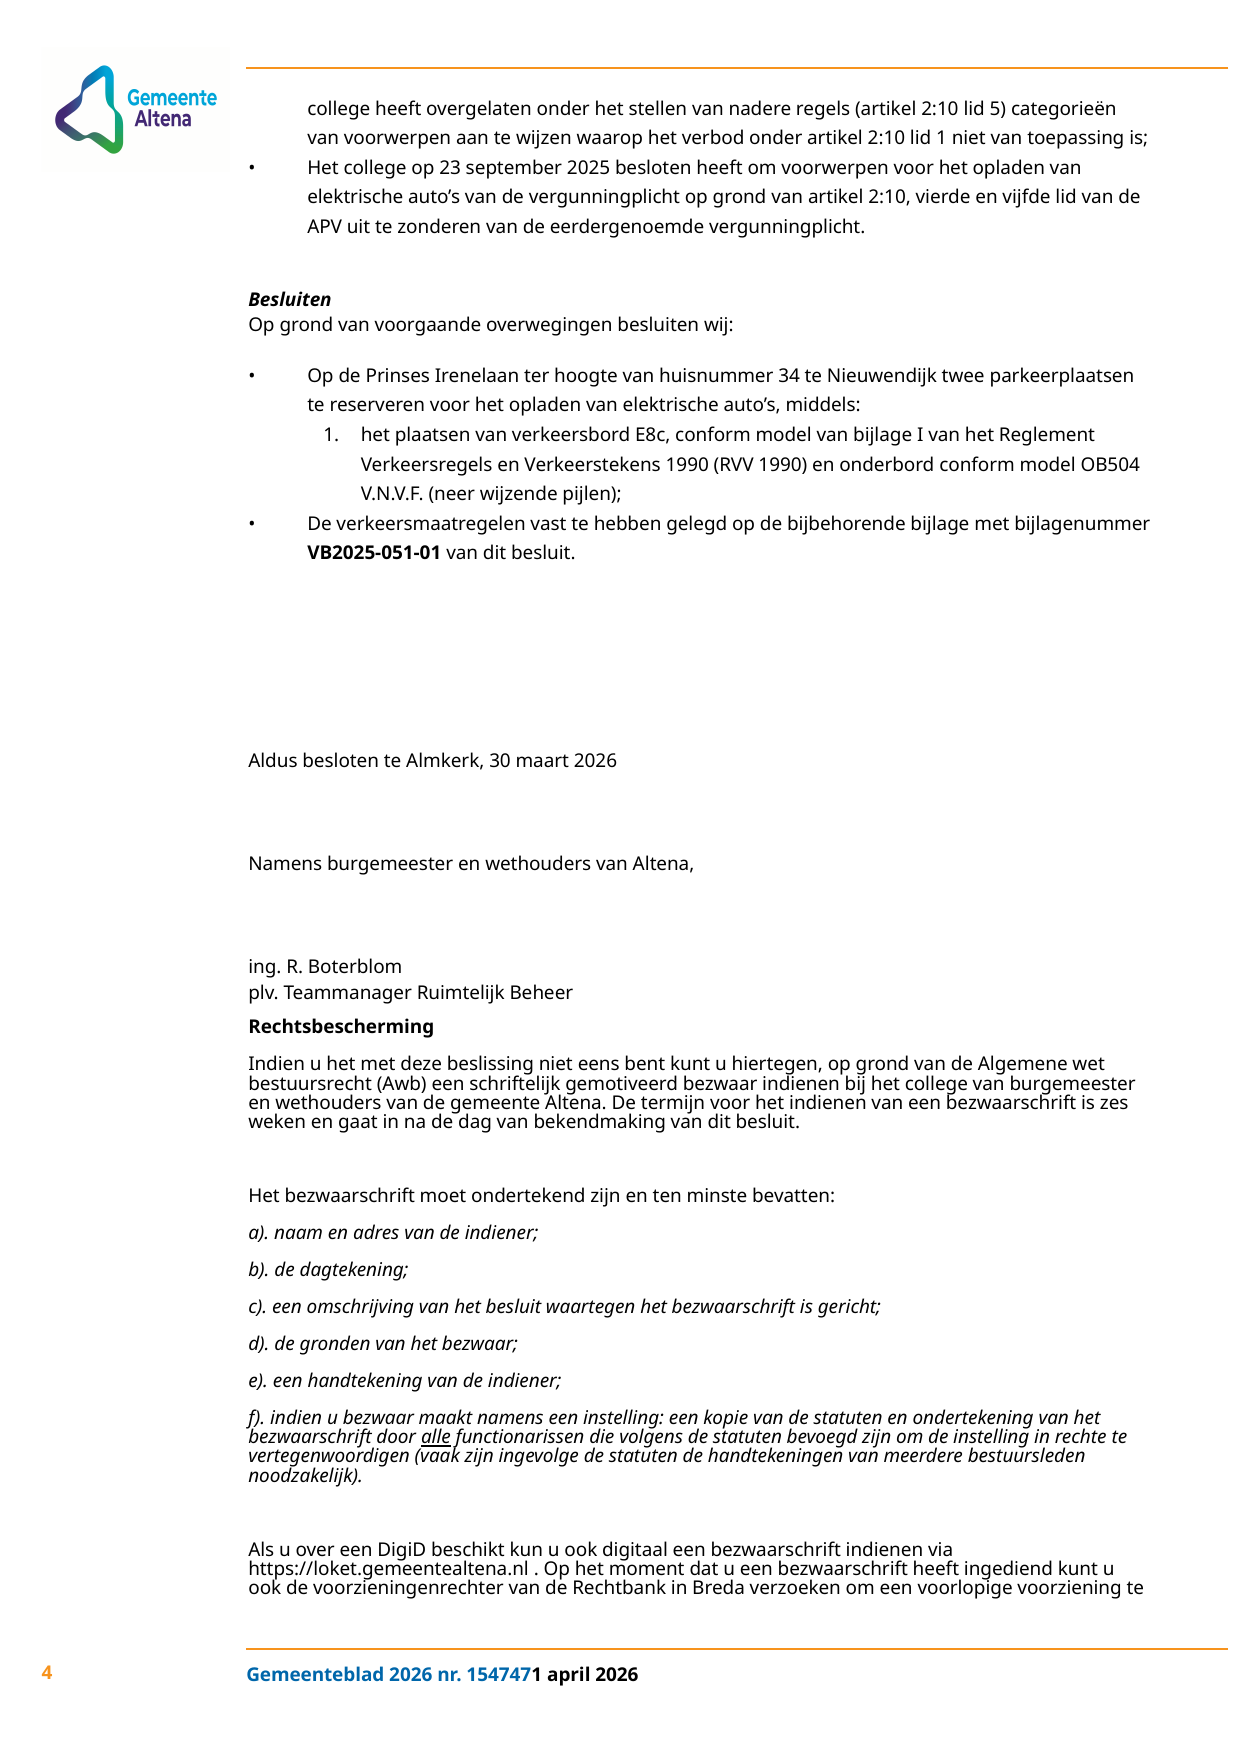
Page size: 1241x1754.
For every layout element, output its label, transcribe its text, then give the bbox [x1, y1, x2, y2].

text Namens burgemeester en wethouders van Altena, [248, 850, 1152, 876]
text a). naam en adres van de indiener; [248, 1224, 1152, 1243]
text c). een omschrijving van het besluit waartegen het bezwaarschrift is gericht; [248, 1298, 1152, 1317]
text f). indien u bezwaar maakt namens een instelling: een kopie van de statuten en ondertekening van het bezwaarschrift door alle functionarissen die volgens de statuten bevoegd zijn om de instelling in rechte te vertegenwoordigen (vaak zijn ingevolge de statuten de handtekeningen van meerdere bestuursleden noodzakelijk). [248, 1409, 1152, 1486]
text Indien u het met deze beslissing niet eens bent kunt u hiertegen, op grond van de Algemene wet bestuursrecht (Awb) een schriftelijk gemotiveerd bezwaar indienen bij het college van burgemeester en wethouders van de gemeente Altena. De termijn voor het indienen van een bezwaarschrift is zes weken en gaat in na de dag van bekendmaking van dit besluit. [248, 1055, 1152, 1132]
text Besluiten [248, 286, 1152, 312]
list Op de Prinses Irenelaan ter hoogte van huisnummer 34 te Nieuwendijk twee parkeerplaatsen te reserveren voor het opladen van elektrische auto’s, middels: [248, 362, 1152, 417]
text Als u over een DigiD beschikt kun u ook digitaal een bezwaarschrift indienen via https://loket.gemeentealtena.nl . Op het moment dat u een bezwaarschrift heeft ingediend kunt u ook de voorzieningenrechter van de Rechtbank in Breda verzoeken om een voorlopige voorziening te [248, 1541, 1152, 1598]
text Het bezwaarschrift moet ondertekend zijn en ten minste bevatten: [248, 1187, 1152, 1206]
list college heeft overgelaten onder het stellen van nadere regels (artikel 2:10 lid 5) categorieën van voorwerpen aan te wijzen waarop het verbod onder artikel 2:10 lid 1 niet van toepassing is; [248, 95, 1152, 150]
picture [41, 47, 231, 172]
text Rechtsbescherming [248, 1018, 1152, 1037]
text plv. Teammanager Ruimtelijk Beheer [248, 979, 1152, 1004]
text e). een handtekening van de indiener; [248, 1372, 1152, 1391]
list Het college op 23 september 2025 besloten heeft om voorwerpen voor het opladen van elektrische auto’s van de vergunningplicht op grond van artikel 2:10, vierde en vijfde lid van de APV uit te zonderen van de eerdergenoemde vergunningplicht. [248, 154, 1152, 239]
text Aldus besloten te Almkerk, 30 maart 2026 [248, 747, 1152, 773]
text d). de gronden van het bezwaar; [248, 1335, 1152, 1354]
text ing. R. Boterblom [248, 953, 1152, 979]
list De verkeersmaatregelen vast te hebben gelegd op de bijbehorende bijlage met bijlagenummer VB2025-051-01 van dit besluit. [248, 510, 1152, 565]
list het plaatsen van verkeersbord E8c, conform model van bijlage I van het Reglement Verkeersregels en Verkeerstekens 1990 (RVV 1990) en onderbord conform model OB504 V.N.V.F. (neer wijzende pijlen); [323, 421, 1152, 506]
text Op grond van voorgaande overwegingen besluiten wij: [248, 312, 1152, 337]
text b). de dagtekening; [248, 1261, 1152, 1280]
